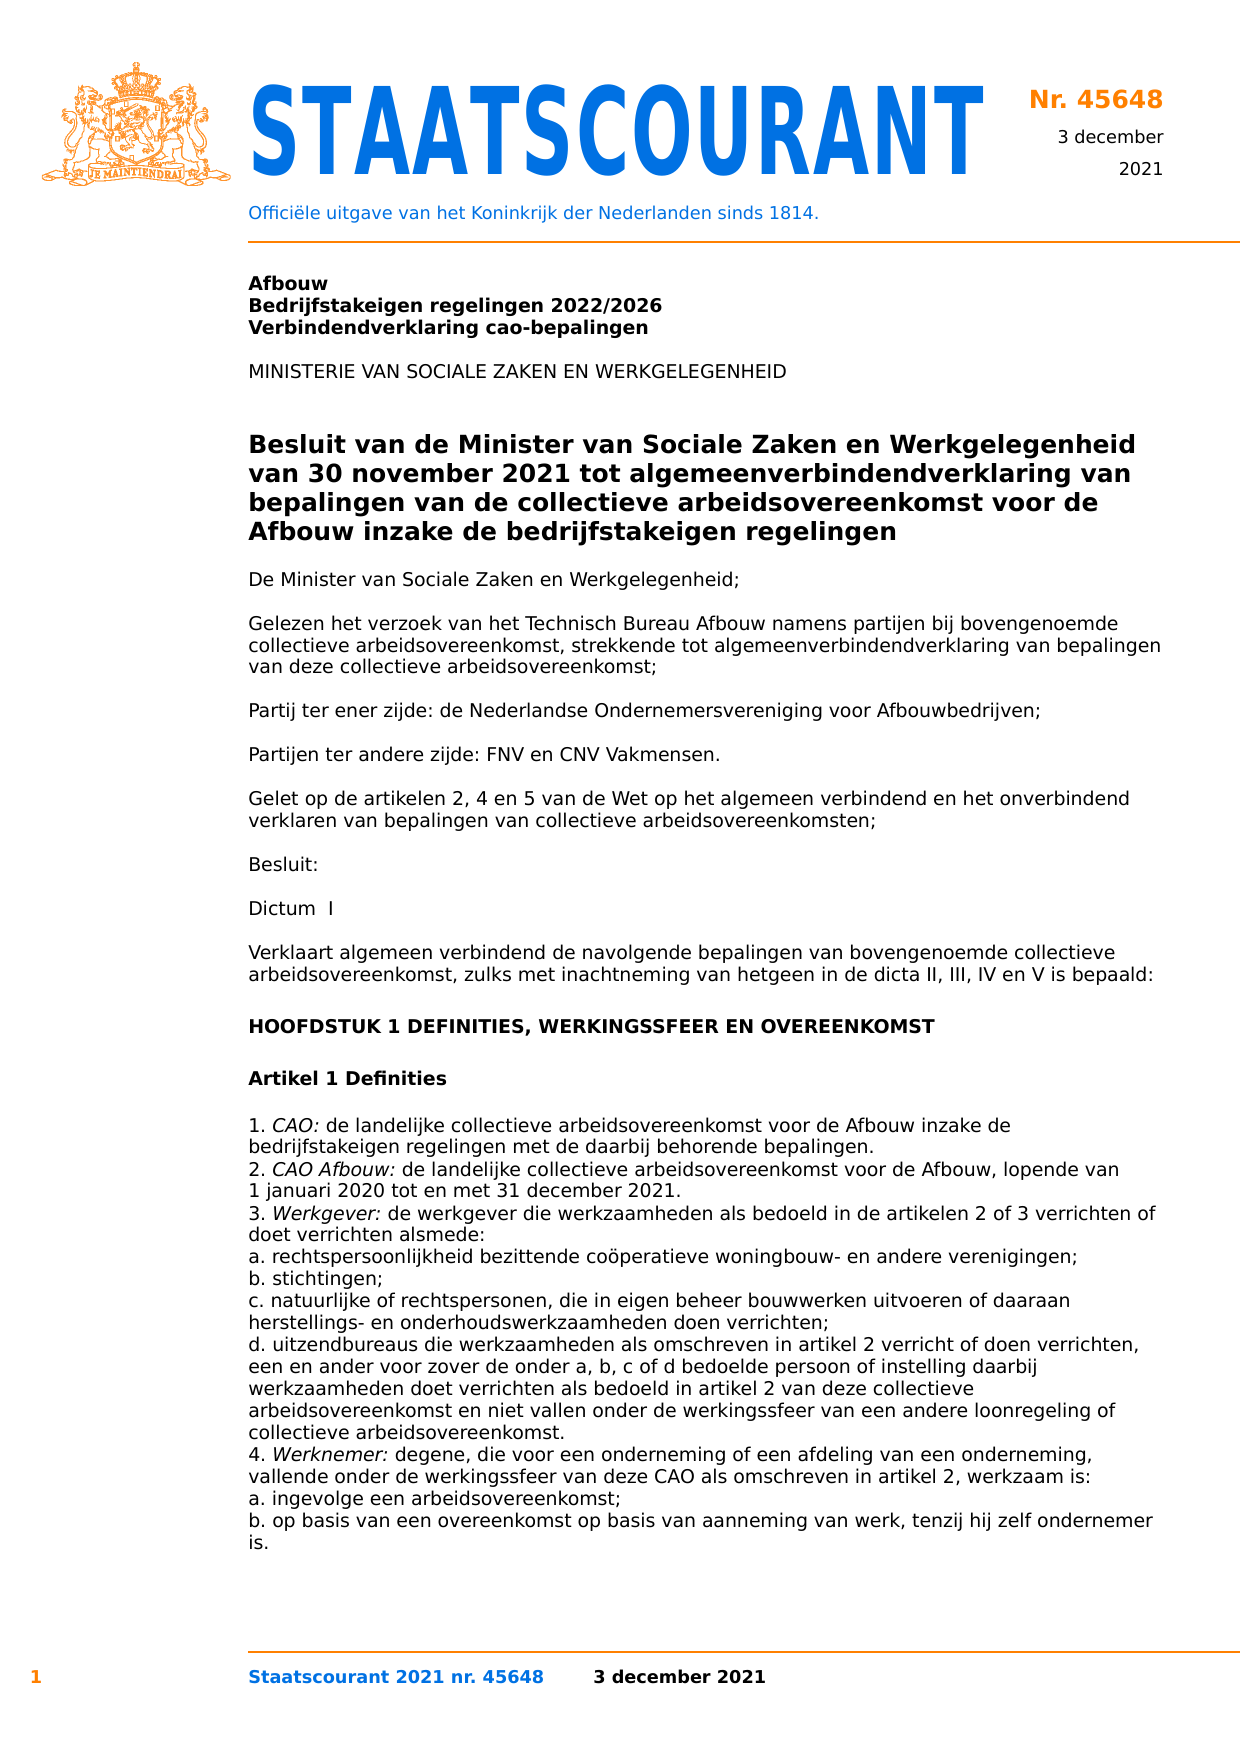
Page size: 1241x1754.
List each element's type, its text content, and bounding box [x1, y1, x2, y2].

text Gelezen het verzoek van het Technisch Bureau Afbouw namens partijen bij bovengenoemde collectieve arbeidsovereenkomst, strekkende tot algemeenverbindendverklaring van bepalingen van deze collectieve arbeidsovereenkomst; [248, 612, 1163, 678]
text Bedrijfstakeigen regelingen 2022/2026 [248, 295, 1163, 317]
text 1. CAO: de landelijke collectieve arbeidsovereenkomst voor de Afbouw inzake de bedrijfstakeigen regelingen met de daarbij behorende bepalingen. [248, 1114, 1163, 1158]
table_header [25, 62, 248, 241]
picture [41, 62, 231, 186]
text 3. Werkgever: de werkgever die werkzaamheden als bedoeld in de artikelen 2 of 3 verrichten of doet verrichten alsmede: [248, 1202, 1163, 1246]
text een en ander voor zover de onder a, b, c of d bedoelde persoon of instelling daarbij werkzaamheden doet verrichten als bedoeld in artikel 2 van deze collectieve arbeidsovereenkomst en niet vallen onder de werkingssfeer van een andere loonregeling of collectieve arbeidsovereenkomst. [248, 1356, 1163, 1444]
text Dictum I [248, 898, 1163, 920]
text a. rechtspersoonlijkheid bezittende coöperatieve woningbouw- en andere verenigingen; [248, 1246, 1163, 1268]
text b. op basis van een overeenkomst op basis van aanneming van werk, tenzij hij zelf ondernemer is. [248, 1510, 1163, 1554]
table_header STAATSCOURANT [248, 62, 998, 203]
text 4. Werknemer: degene, die voor een onderneming of een afdeling van een onderneming, vallende onder de werkingssfeer van deze CAO als omschreven in artikel 2, werkzaam is: [248, 1444, 1163, 1488]
text Gelet op de artikelen 2, 4 en 5 van de Wet op het algemeen verbindend en het onverbindend verklaren van bepalingen van collectieve arbeidsovereenkomsten; [248, 788, 1163, 832]
text c. natuurlijke of rechtspersonen, die in eigen beheer bouwwerken uitvoeren of daaraan herstellings- en onderhoudswerkzaamheden doen verrichten; [248, 1290, 1163, 1334]
text MINISTERIE VAN SOCIALE ZAKEN EN WERKGELEGENHEID [248, 361, 1163, 383]
text Afbouw [248, 273, 1163, 295]
table_cell 3 december [998, 121, 1240, 153]
text a. ingevolge een arbeidsovereenkomst; [248, 1488, 1163, 1510]
table_header Nr. 45648 [998, 62, 1240, 121]
subtitle HOOFDSTUK 1 DEFINITIES, WERKINGSSFEER EN OVEREENKOMST [248, 1016, 1163, 1037]
text De Minister van Sociale Zaken en Werkgelegenheid; [248, 569, 1163, 591]
subtitle Artikel 1 Definities [248, 1067, 1163, 1089]
text Partij ter ener zijde: de Nederlandse Ondernemersvereniging voor Afbouwbedrijven; [248, 700, 1163, 722]
subtitle Besluit van de Minister van Sociale Zaken en Werkgelegenheid van 30 november 2021 tot algemeenverbindendverklaring van bepalingen van de collectieve arbeidsovereenkomst voor de Afbouw inzake de bedrijfstakeigen regelingen [248, 430, 1163, 547]
text Partijen ter andere zijde: FNV en CNV Vakmensen. [248, 744, 1163, 766]
text b. stichtingen; [248, 1268, 1163, 1290]
table_cell Officiële uitgave van het Koninkrijk der Nederlanden sinds 1814. [248, 203, 1240, 241]
text Besluit: [248, 854, 1163, 876]
text 2. CAO Afbouw: de landelijke collectieve arbeidsovereenkomst voor de Afbouw, lopende van 1 januari 2020 tot en met 31 december 2021. [248, 1158, 1163, 1202]
text Verklaart algemeen verbindend de navolgende bepalingen van bovengenoemde collectieve arbeidsovereenkomst, zulks met inachtneming van hetgeen in de dicta II, III, IV en V is bepaald: [248, 942, 1163, 986]
table_cell 2021 [998, 153, 1240, 203]
text d. uitzendbureaus die werkzaamheden als omschreven in artikel 2 verricht of doen verrichten, [248, 1334, 1163, 1356]
text Verbindendverklaring cao-bepalingen [248, 317, 1163, 339]
